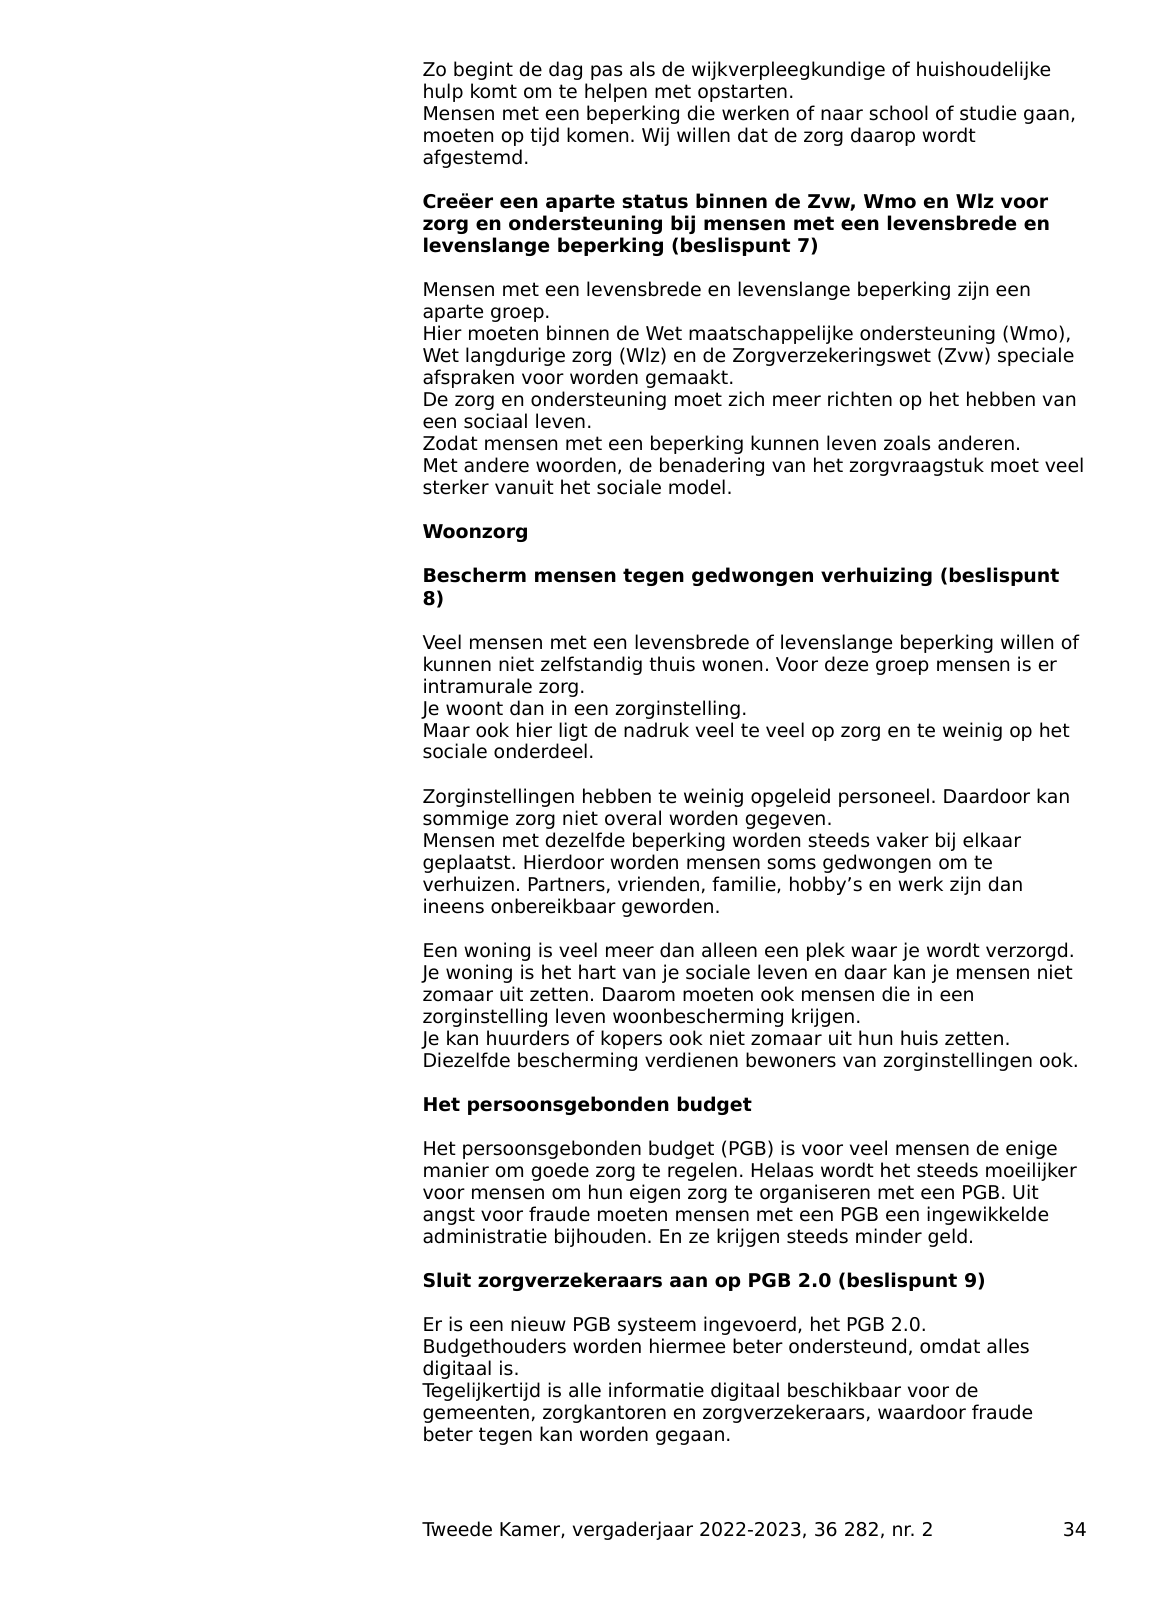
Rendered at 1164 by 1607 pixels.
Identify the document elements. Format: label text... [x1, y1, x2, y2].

subtitle Bescherm mensen tegen gedwongen verhuizing (beslispunt 8) [422, 565, 1087, 609]
text Budgethouders worden hiermee beter ondersteund, omdat alles digitaal is. [422, 1336, 1087, 1380]
subtitle Woonzorg [422, 521, 1087, 543]
text Hier moeten binnen de Wet maatschappelijke ondersteuning (Wmo), Wet langdurige zorg (Wlz) en de Zorgverzekeringswet (Zvw) speciale afspraken voor worden gemaakt. [422, 323, 1087, 389]
text Zodat mensen met een beperking kunnen leven zoals anderen. [422, 433, 1087, 455]
text Je woont dan in een zorginstelling. [422, 697, 1087, 719]
subtitle Creëer een aparte status binnen de Zvw, Wmo en Wlz voor zorg en ondersteuning bij mensen met een levensbrede en levenslange beperking (beslispunt 7) [422, 191, 1087, 257]
text Er is een nieuw PGB systeem ingevoerd, het PGB 2.0. [422, 1314, 1087, 1336]
text Zo begint de dag pas als de wijkverpleegkundige of huishoudelijke hulp komt om te helpen met opstarten. [422, 59, 1087, 103]
text Maar ook hier ligt de nadruk veel te veel op zorg en te weinig op het sociale onderdeel. [422, 719, 1087, 763]
text Met andere woorden, de benadering van het zorgvraagstuk moet veel sterker vanuit het sociale model. [422, 455, 1087, 499]
text Mensen met een levensbrede en levenslange beperking zijn een aparte groep. [422, 279, 1087, 323]
text Mensen met een beperking die werken of naar school of studie gaan, moeten op tijd komen. Wij willen dat de zorg daarop wordt afgestemd. [422, 103, 1087, 169]
text Mensen met dezelfde beperking worden steeds vaker bij elkaar geplaatst. Hierdoor worden mensen soms gedwongen om te verhuizen. Partners, vrienden, familie, hobby’s en werk zijn dan ineens onbereikbaar geworden. [422, 829, 1087, 917]
subtitle Het persoonsgebonden budget [422, 1094, 1087, 1116]
text Je kan huurders of kopers ook niet zomaar uit hun huis zetten. [422, 1028, 1087, 1049]
text Diezelfde bescherming verdienen bewoners van zorginstellingen ook. [422, 1049, 1087, 1072]
text Veel mensen met een levensbrede of levenslange beperking willen of kunnen niet zelfstandig thuis wonen. Voor deze groep mensen is er intramurale zorg. [422, 632, 1087, 697]
text De zorg en ondersteuning moet zich meer richten op het hebben van een sociaal leven. [422, 389, 1087, 433]
text Je woning is het hart van je sociale leven en daar kan je mensen niet zomaar uit zetten. Daarom moeten ook mensen die in een zorginstelling leven woonbescherming krijgen. [422, 962, 1087, 1028]
text Een woning is veel meer dan alleen een plek waar je wordt verzorgd. [422, 940, 1087, 962]
text Het persoonsgebonden budget (PGB) is voor veel mensen de enige manier om goede zorg te regelen. Helaas wordt het steeds moeilijker voor mensen om hun eigen zorg te organiseren met een PGB. Uit angst voor fraude moeten mensen met een PGB een ingewikkelde administratie bijhouden. En ze krijgen steeds minder geld. [422, 1138, 1087, 1248]
text Tegelijkertijd is alle informatie digitaal beschikbaar voor de gemeenten, zorgkantoren en zorgverzekeraars, waardoor fraude beter tegen kan worden gegaan. [422, 1380, 1087, 1446]
text Zorginstellingen hebben te weinig opgeleid personeel. Daardoor kan sommige zorg niet overal worden gegeven. [422, 786, 1087, 829]
subtitle Sluit zorgverzekeraars aan op PGB 2.0 (beslispunt 9) [422, 1270, 1087, 1292]
